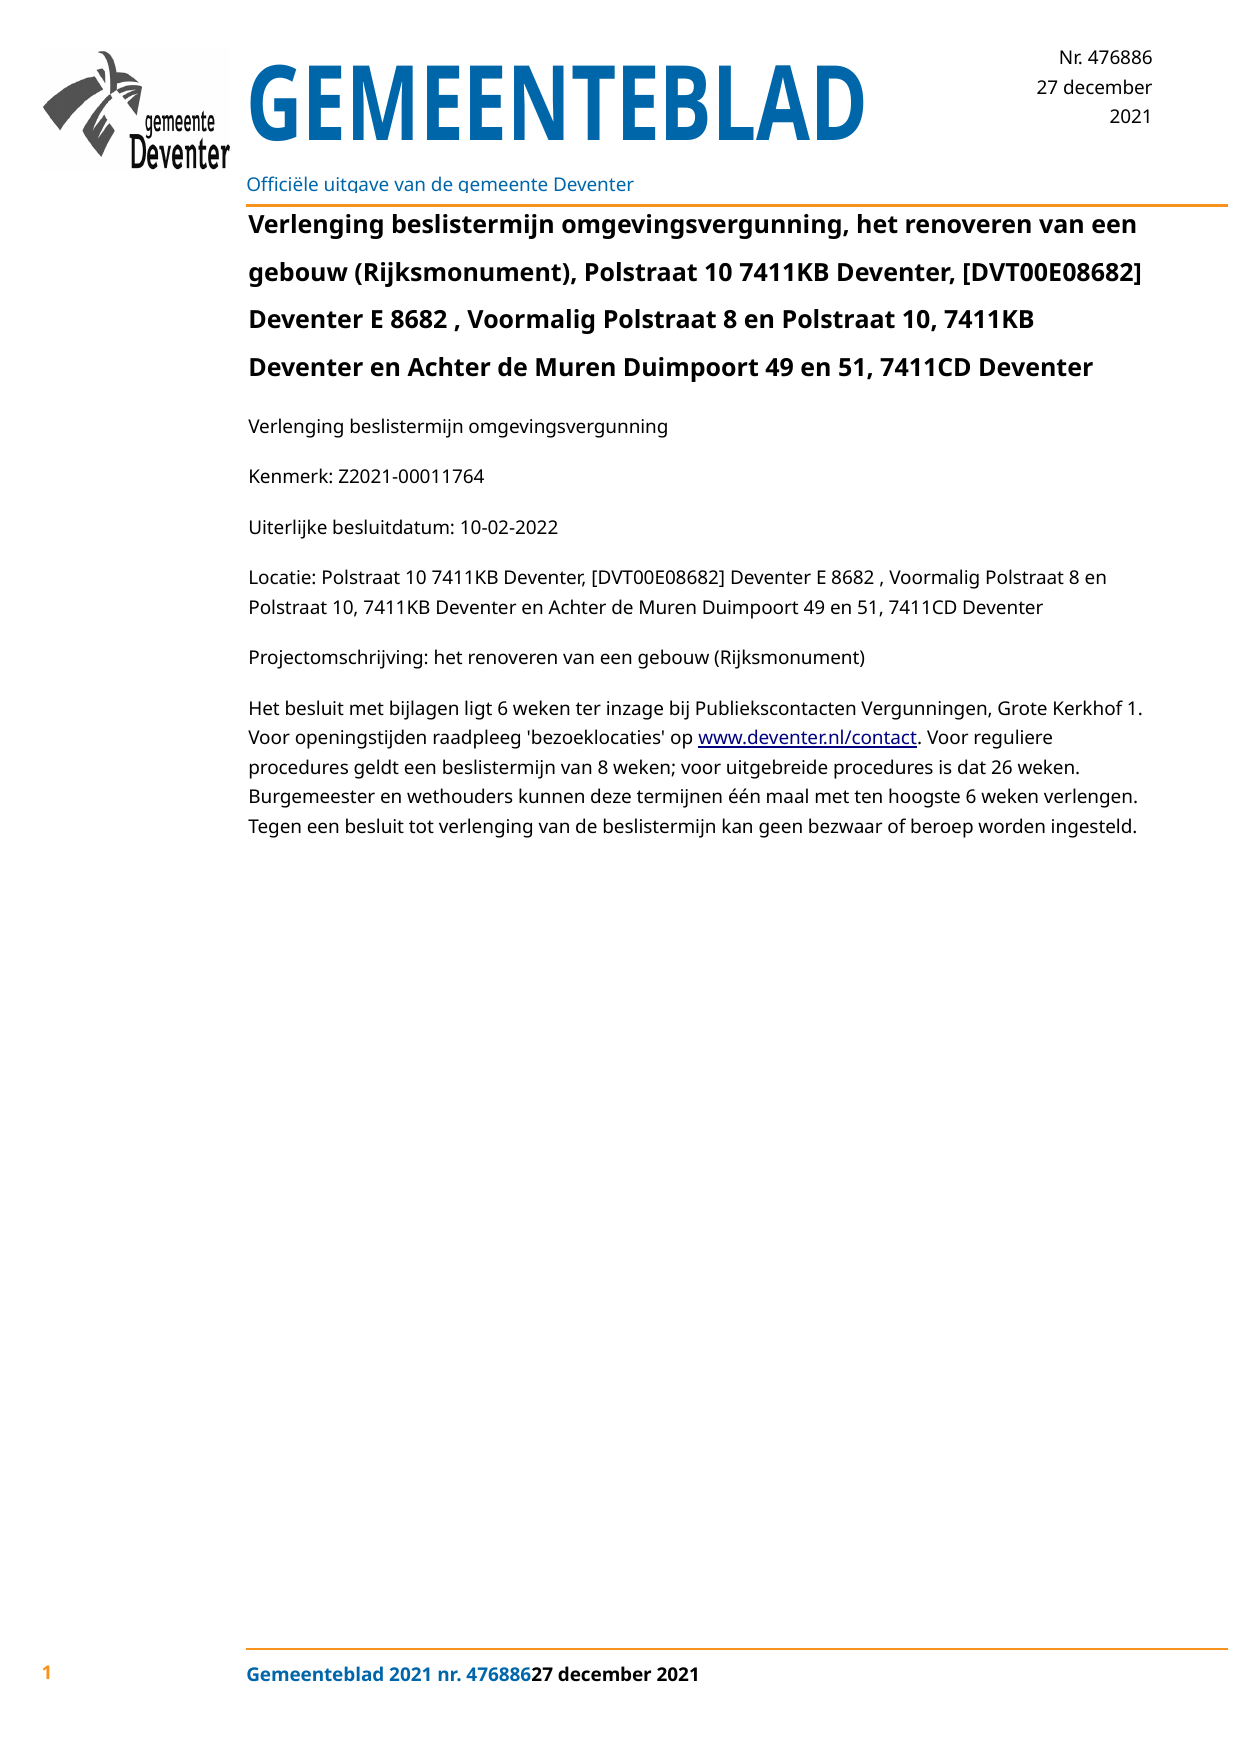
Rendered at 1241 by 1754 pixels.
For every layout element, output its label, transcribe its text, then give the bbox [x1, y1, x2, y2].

picture [41, 47, 231, 172]
text Verlenging beslistermijn omgevingsvergunning, het renoveren van een gebouw (Rijksmonument), Polstraat 10 7411KB Deventer, [DVT00E08682] Deventer E 8682 , Voormalig Polstraat 8 en Polstraat 10, 7411KB Deventer en Achter de Muren Duimpoort 49 en 51, 7411CD Deventer [248, 207, 1152, 384]
text Uiterlijke besluitdatum: 10-02-2022 [248, 514, 1152, 540]
text Het besluit met bijlagen ligt 6 weken ter inzage bij Publiekscontacten Vergunningen, Grote Kerkhof 1. Voor openingstijden raadpleeg 'bezoeklocaties' op www.deventer.nl/contact. Voor reguliere procedures geldt een beslistermijn van 8 weken; voor uitgebreide procedures is dat 26 weken. Burgemeester en wethouders kunnen deze termijnen één maal met ten hoogste 6 weken verlengen. Tegen een besluit tot verlenging van de beslistermijn kan geen bezwaar of beroep worden ingesteld. [248, 695, 1152, 839]
text Kenmerk: Z2021-00011764 [248, 463, 1152, 489]
text Projectomschrijving: het renoveren van een gebouw (Rijksmonument) [248, 644, 1152, 670]
text Verlenging beslistermijn omgevingsvergunning [248, 413, 1152, 439]
text Locatie: Polstraat 10 7411KB Deventer, [DVT00E08682] Deventer E 8682 , Voormalig Polstraat 8 en Polstraat 10, 7411KB Deventer en Achter de Muren Duimpoort 49 en 51, 7411CD Deventer [248, 564, 1152, 620]
